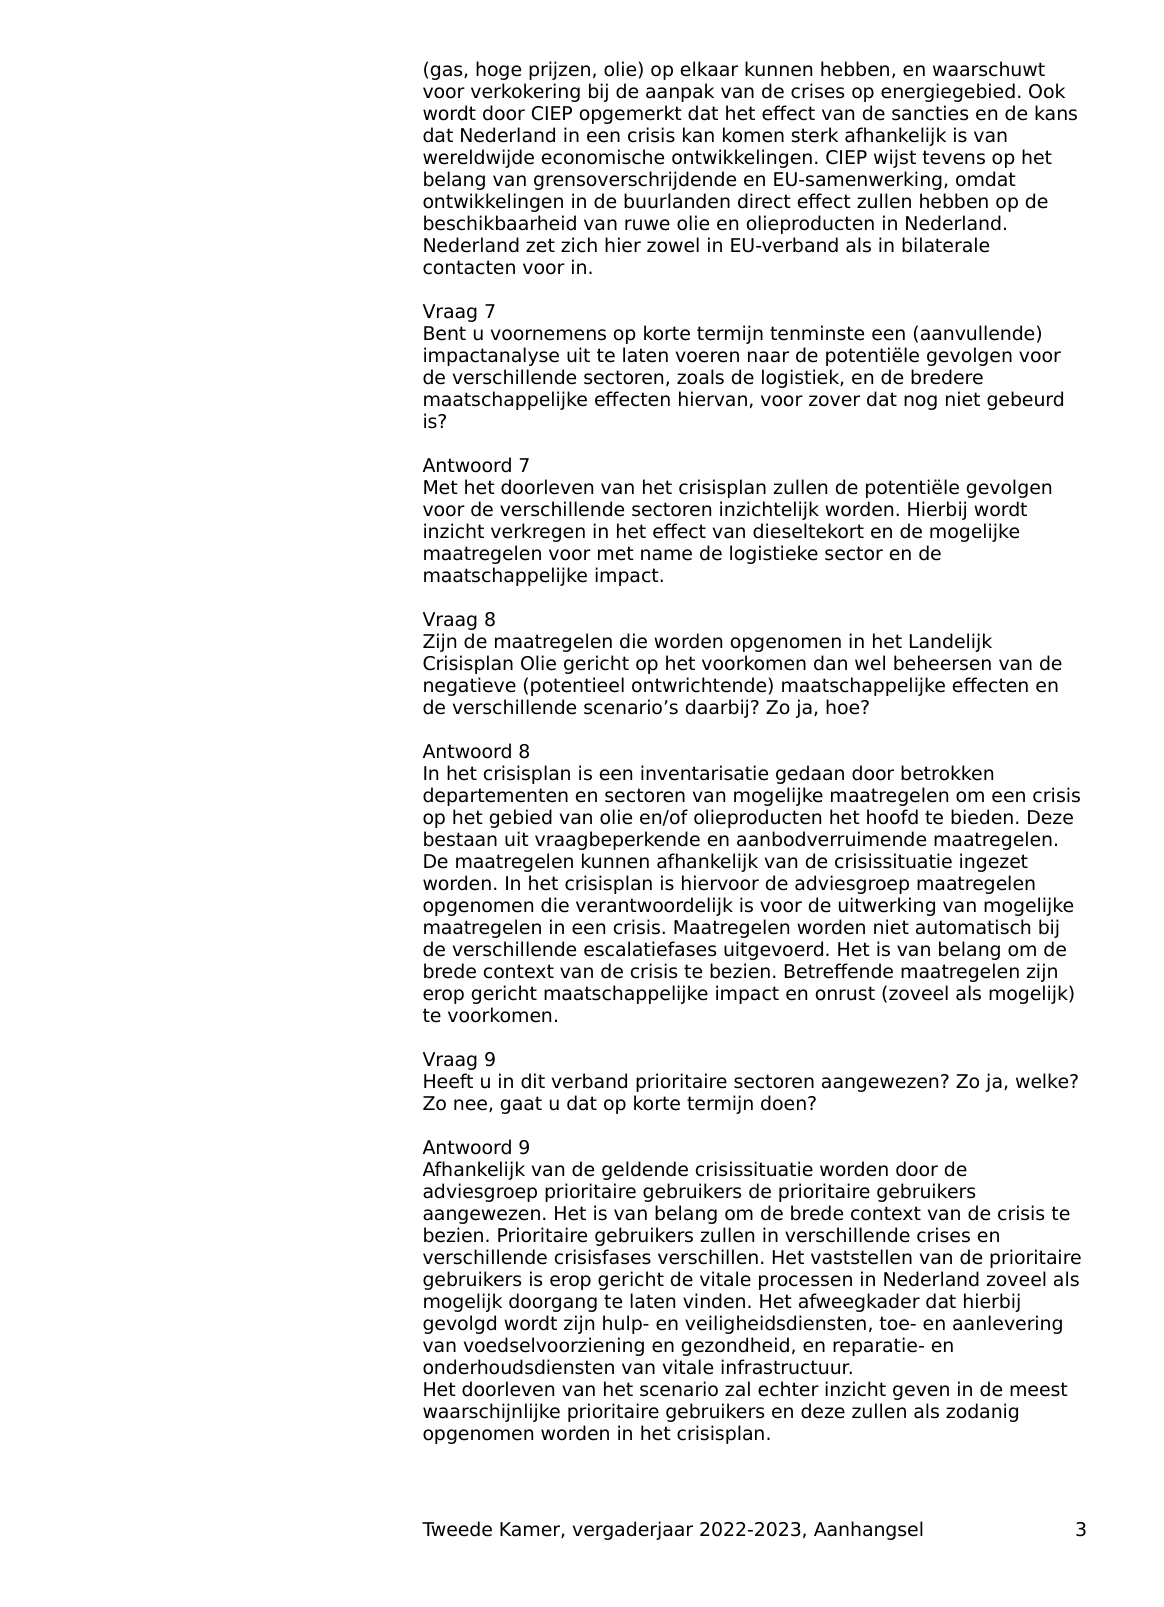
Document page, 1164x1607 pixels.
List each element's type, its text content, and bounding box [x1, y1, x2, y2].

text Antwoord 9 [422, 1137, 1087, 1159]
text Vraag 7 [422, 301, 1087, 323]
text Vraag 8 [422, 609, 1087, 631]
text Vraag 9 [422, 1049, 1087, 1071]
text Antwoord 7 [422, 455, 1087, 477]
text (gas, hoge prijzen, olie) op elkaar kunnen hebben, en waarschuwt voor verkokering bij de aanpak van de crises op energiegebied. Ook wordt door CIEP opgemerkt dat het effect van de sancties en de kans dat Nederland in een crisis kan komen sterk afhankelijk is van wereldwijde economische ontwikkelingen. CIEP wijst tevens op het belang van grensoverschrijdende en EU-samenwerking, omdat ontwikkelingen in de buurlanden direct effect zullen hebben op de beschikbaarheid van ruwe olie en olieproducten in Nederland. Nederland zet zich hier zowel in EU-verband als in bilaterale contacten voor in. [422, 59, 1087, 279]
text Zijn de maatregelen die worden opgenomen in het Landelijk Crisisplan Olie gericht op het voorkomen dan wel beheersen van de negatieve (potentieel ontwrichtende) maatschappelijke effecten en de verschillende scenario’s daarbij? Zo ja, hoe? [422, 631, 1087, 719]
text Met het doorleven van het crisisplan zullen de potentiële gevolgen voor de verschillende sectoren inzichtelijk worden. Hierbij wordt inzicht verkregen in het effect van dieseltekort en de mogelijke maatregelen voor met name de logistieke sector en de maatschappelijke impact. [422, 477, 1087, 587]
text Bent u voornemens op korte termijn tenminste een (aanvullende) impactanalyse uit te laten voeren naar de potentiële gevolgen voor de verschillende sectoren, zoals de logistiek, en de bredere maatschappelijke effecten hiervan, voor zover dat nog niet gebeurd is? [422, 323, 1087, 433]
text Het doorleven van het scenario zal echter inzicht geven in de meest waarschijnlijke prioritaire gebruikers en deze zullen als zodanig opgenomen worden in het crisisplan. [422, 1379, 1087, 1445]
text In het crisisplan is een inventarisatie gedaan door betrokken departementen en sectoren van mogelijke maatregelen om een crisis op het gebied van olie en/of olieproducten het hoofd te bieden. Deze bestaan uit vraagbeperkende en aanbodverruimende maatregelen. De maatregelen kunnen afhankelijk van de crisissituatie ingezet worden. In het crisisplan is hiervoor de adviesgroep maatregelen opgenomen die verantwoordelijk is voor de uitwerking van mogelijke maatregelen in een crisis. Maatregelen worden niet automatisch bij de verschillende escalatiefases uitgevoerd. Het is van belang om de brede context van de crisis te bezien. Betreffende maatregelen zijn erop gericht maatschappelijke impact en onrust (zoveel als mogelijk) te voorkomen. [422, 763, 1087, 1027]
text Afhankelijk van de geldende crisissituatie worden door de adviesgroep prioritaire gebruikers de prioritaire gebruikers aangewezen. Het is van belang om de brede context van de crisis te bezien. Prioritaire gebruikers zullen in verschillende crises en verschillende crisisfases verschillen. Het vaststellen van de prioritaire gebruikers is erop gericht de vitale processen in Nederland zoveel als mogelijk doorgang te laten vinden. Het afweegkader dat hierbij gevolgd wordt zijn hulp- en veiligheidsdiensten, toe- en aanlevering van voedselvoorziening en gezondheid, en reparatie- en onderhoudsdiensten van vitale infrastructuur. [422, 1159, 1087, 1379]
text Heeft u in dit verband prioritaire sectoren aangewezen? Zo ja, welke? Zo nee, gaat u dat op korte termijn doen? [422, 1071, 1087, 1115]
text Antwoord 8 [422, 741, 1087, 763]
